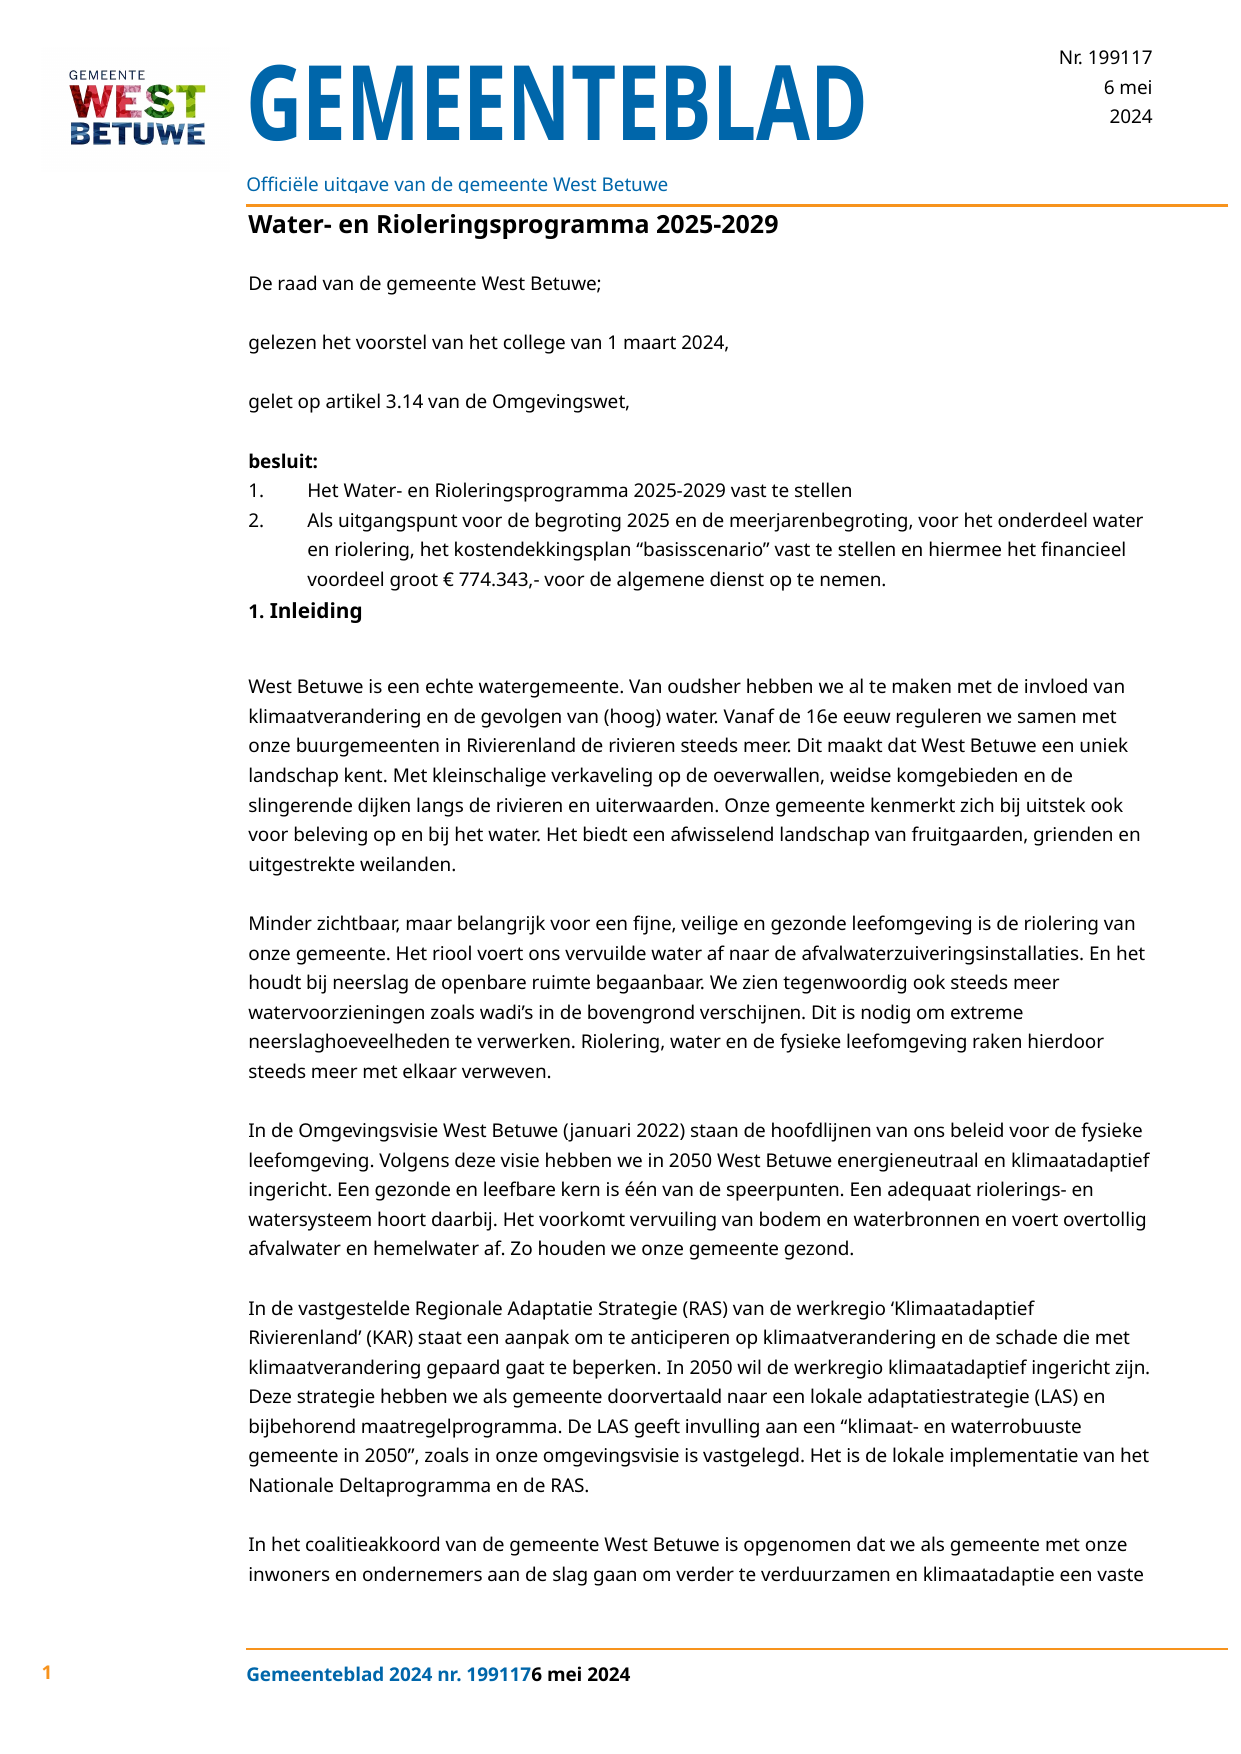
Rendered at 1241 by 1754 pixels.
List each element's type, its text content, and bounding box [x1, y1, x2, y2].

text besluit: [248, 448, 1152, 473]
picture [41, 47, 231, 172]
text 1. Inleiding [248, 596, 1152, 624]
text In het coalitieakkoord van de gemeente West Betuwe is opgenomen dat we als gemeente met onze inwoners en ondernemers aan de slag gaan om verder te verduurzamen en klimaatadaptie een vaste [248, 1531, 1152, 1587]
text In de vastgestelde Regionale Adaptatie Strategie (RAS) van de werkregio ‘Klimaatadaptief Rivierenland’ (KAR) staat een aanpak om te anticiperen op klimaatverandering en de schade die met klimaatverandering gepaard gaat te beperken. In 2050 wil de werkregio klimaatadaptief ingericht zijn. Deze strategie hebben we als gemeente doorvertaald naar een lokale adaptatiestrategie (LAS) en bijbehorend maatregelprogramma. De LAS geeft invulling aan een “klimaat- en waterrobuuste gemeente in 2050”, zoals in onze omgevingsvisie is vastgelegd. Het is de lokale implementatie van het Nationale Deltaprogramma en de RAS. [248, 1295, 1152, 1498]
text Water- en Rioleringsprogramma 2025-2029 [248, 207, 1152, 241]
list Als uitgangspunt voor de begroting 2025 en de meerjarenbegroting, voor het onderdeel water en riolering, het kostendekkingsplan “basisscenario” vast te stellen en hiermee het financieel voordeel groot € 774.343,- voor de algemene dienst op te nemen. [248, 507, 1152, 592]
list Het Water- en Rioleringsprogramma 2025-2029 vast te stellen [248, 477, 1152, 503]
text Minder zichtbaar, maar belangrijk voor een fijne, veilige en gezonde leefomgeving is de riolering van onze gemeente. Het riool voert ons vervuilde water af naar de afvalwaterzuiveringsinstallaties. En het houdt bij neerslag de openbare ruimte begaanbaar. We zien tegenwoordig ook steeds meer watervoorzieningen zoals wadi’s in de bovengrond verschijnen. Dit is nodig om extreme neerslaghoeveelheden te verwerken. Riolering, water en de fysieke leefomgeving raken hierdoor steeds meer met elkaar verweven. [248, 910, 1152, 1084]
text gelet op artikel 3.14 van de Omgevingswet, [248, 389, 1152, 414]
text West Betuwe is een echte watergemeente. Van oudsher hebben we al te maken met de invloed van klimaatverandering en de gevolgen van (hoog) water. Vanaf de 16e eeuw reguleren we samen met onze buurgemeenten in Rivierenland de rivieren steeds meer. Dit maakt dat West Betuwe een uniek landschap kent. Met kleinschalige verkaveling op de oeverwallen, weidse komgebieden en de slingerende dijken langs de rivieren en uiterwaarden. Onze gemeente kenmerkt zich bij uitstek ook voor beleving op en bij het water. Het biedt een afwisselend landschap van fruitgaarden, grienden en uitgestrekte weilanden. [248, 673, 1152, 877]
text gelezen het voorstel van het college van 1 maart 2024, [248, 329, 1152, 355]
text In de Omgevingsvisie West Betuwe (januari 2022) staan de hoofdlijnen van ons beleid voor de fysieke leefomgeving. Volgens deze visie hebben we in 2050 West Betuwe energieneutraal en klimaatadaptief ingericht. Een gezonde en leefbare kern is één van de speerpunten. Een adequaat riolerings- en watersysteem hoort daarbij. Het voorkomt vervuiling van bodem en waterbronnen en voert overtollig afvalwater en hemelwater af. Zo houden we onze gemeente gezond. [248, 1117, 1152, 1261]
text De raad van de gemeente West Betuwe; [248, 270, 1152, 296]
